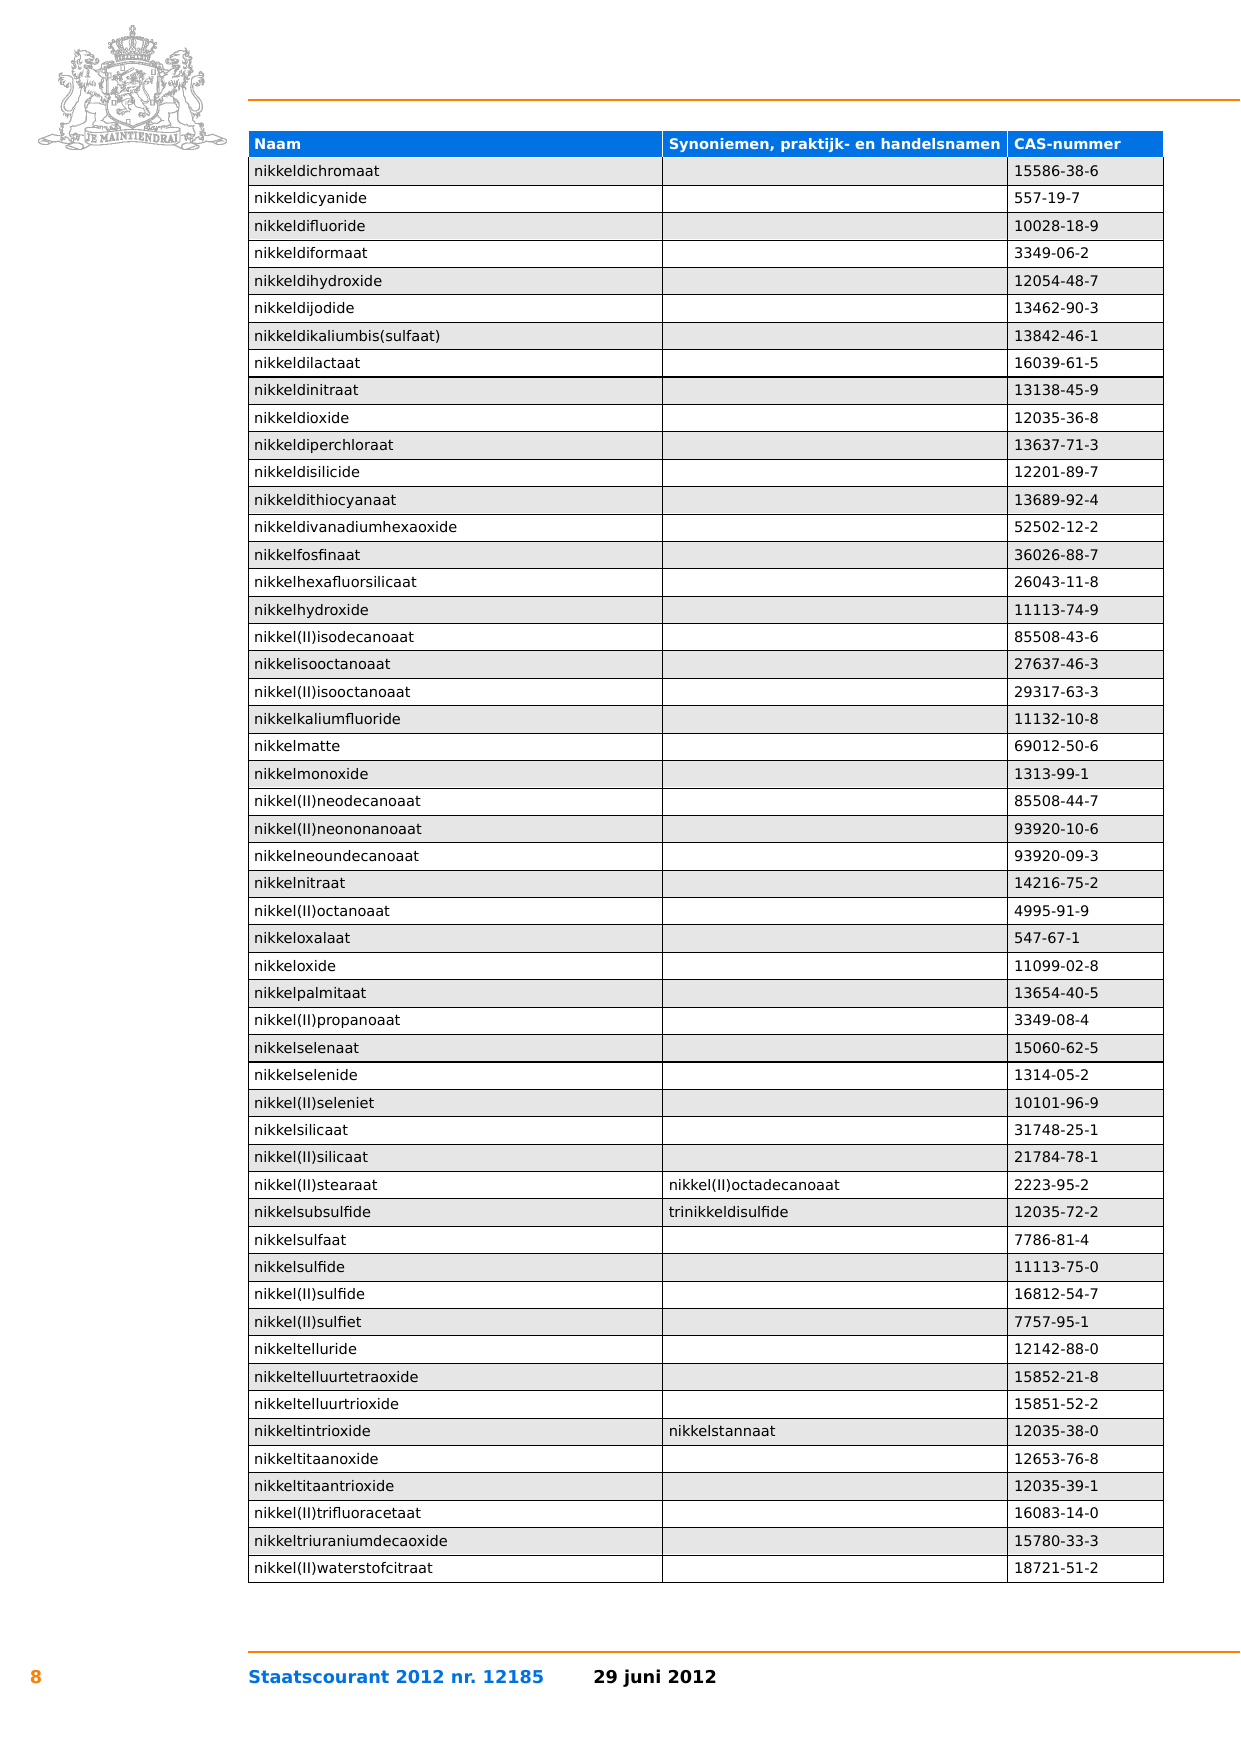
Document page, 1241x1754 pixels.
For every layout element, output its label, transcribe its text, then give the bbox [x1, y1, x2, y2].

table_cell 3349-06-2 [1008, 241, 1163, 267]
table_cell nikkelsubsulfide [249, 1199, 662, 1226]
table_cell 10101-96-9 [1008, 1090, 1163, 1116]
table_cell nikkeldikaliumbis(sulfaat) [249, 323, 662, 349]
table_cell [663, 432, 1007, 459]
table_cell nikkelmatte [249, 734, 662, 760]
table_header Synoniemen, praktijk- en handelsnamen [663, 131, 1007, 157]
table_cell nikkeldiperchloraat [249, 432, 662, 459]
table_cell 29317-63-3 [1008, 679, 1163, 705]
table_cell [663, 597, 1007, 623]
table_cell 13689-92-4 [1008, 487, 1163, 513]
table_cell nikkelselenaat [249, 1035, 662, 1061]
table_cell nikkeltitaanoxide [249, 1446, 662, 1472]
table_cell nikkel(II)octanoaat [249, 898, 662, 924]
table_cell 12054-48-7 [1008, 268, 1163, 294]
table_cell nikkelsulfide [249, 1254, 662, 1281]
table_cell 16039-61-5 [1008, 350, 1163, 376]
table_cell nikkeloxide [249, 953, 662, 979]
table_cell nikkelstannaat [663, 1419, 1007, 1445]
table_cell [663, 816, 1007, 842]
table_cell [663, 378, 1007, 404]
table_cell [663, 898, 1007, 924]
table_cell nikkelhydroxide [249, 597, 662, 623]
table_cell 27637-46-3 [1008, 651, 1163, 678]
table_cell 15851-52-2 [1008, 1391, 1163, 1417]
table_cell nikkel(II)isodecanoaat [249, 624, 662, 650]
table_cell [663, 706, 1007, 733]
table_cell [663, 789, 1007, 815]
table_cell nikkeldichromaat [249, 158, 662, 185]
table_cell 11132-10-8 [1008, 706, 1163, 733]
table_cell nikkel(II)seleniet [249, 1090, 662, 1116]
table_cell 69012-50-6 [1008, 734, 1163, 760]
table_cell 11099-02-8 [1008, 953, 1163, 979]
table_cell [663, 350, 1007, 376]
table_cell [663, 843, 1007, 869]
table_cell 12653-76-8 [1008, 1446, 1163, 1472]
table_cell [663, 1391, 1007, 1417]
table_cell 547-67-1 [1008, 925, 1163, 952]
table_cell 12035-36-8 [1008, 405, 1163, 431]
table_cell 14216-75-2 [1008, 871, 1163, 897]
table_cell 7757-95-1 [1008, 1309, 1163, 1335]
table_cell nikkeldisilicide [249, 460, 662, 486]
table_cell [663, 980, 1007, 1007]
table_cell [663, 734, 1007, 760]
table_cell nikkeldiformaat [249, 241, 662, 267]
table_cell [663, 1556, 1007, 1582]
table_cell [663, 651, 1007, 678]
table_cell nikkel(II)propanoaat [249, 1008, 662, 1034]
table_cell nikkeldivanadiumhexaoxide [249, 515, 662, 541]
table_cell 11113-74-9 [1008, 597, 1163, 623]
table_cell nikkelhexafluorsilicaat [249, 569, 662, 596]
table_cell nikkelselenide [249, 1063, 662, 1089]
table_cell nikkel(II)sulfiet [249, 1309, 662, 1335]
table_cell nikkelneoundecanoaat [249, 843, 662, 869]
table_cell 7786-81-4 [1008, 1227, 1163, 1253]
table_cell 12142-88-0 [1008, 1336, 1163, 1363]
table_cell [663, 1501, 1007, 1527]
table_cell nikkel(II)neononanoaat [249, 816, 662, 842]
table_cell nikkeldicyanide [249, 186, 662, 212]
table_cell nikkeldinitraat [249, 378, 662, 404]
table_cell [663, 515, 1007, 541]
table_cell [663, 1254, 1007, 1281]
table_cell 4995-91-9 [1008, 898, 1163, 924]
table_cell nikkel(II)waterstofcitraat [249, 1556, 662, 1582]
table_cell 1313-99-1 [1008, 761, 1163, 787]
table_cell 13637-71-3 [1008, 432, 1163, 459]
table_cell nikkel(II)silicaat [249, 1145, 662, 1171]
table_cell nikkeldithiocyanaat [249, 487, 662, 513]
table_cell nikkeldihydroxide [249, 268, 662, 294]
table_cell 13462-90-3 [1008, 295, 1163, 322]
table_cell nikkelmonoxide [249, 761, 662, 787]
table_cell [663, 487, 1007, 513]
table_cell 11113-75-0 [1008, 1254, 1163, 1281]
table_cell 16812-54-7 [1008, 1282, 1163, 1308]
table_cell 93920-09-3 [1008, 843, 1163, 869]
table_cell 31748-25-1 [1008, 1117, 1163, 1143]
table_cell [663, 1145, 1007, 1171]
table_cell 52502-12-2 [1008, 515, 1163, 541]
table_cell 1314-05-2 [1008, 1063, 1163, 1089]
table_cell [663, 295, 1007, 322]
table_cell nikkelkaliumfluoride [249, 706, 662, 733]
table_cell nikkeltelluurtetraoxide [249, 1364, 662, 1390]
table_cell 21784-78-1 [1008, 1145, 1163, 1171]
table_cell nikkelsulfaat [249, 1227, 662, 1253]
table_cell nikkeltelluride [249, 1336, 662, 1363]
table_cell 13138-45-9 [1008, 378, 1163, 404]
table_cell nikkeltintrioxide [249, 1419, 662, 1445]
table_cell 557-19-7 [1008, 186, 1163, 212]
table_cell [663, 624, 1007, 650]
table_cell nikkel(II)trifluoracetaat [249, 1501, 662, 1527]
table_cell [663, 925, 1007, 952]
table_cell 15852-21-8 [1008, 1364, 1163, 1390]
table_cell 85508-44-7 [1008, 789, 1163, 815]
table_cell 12035-38-0 [1008, 1419, 1163, 1445]
table_cell nikkeloxalaat [249, 925, 662, 952]
table_cell nikkel(II)stearaat [249, 1172, 662, 1198]
table_cell nikkelpalmitaat [249, 980, 662, 1007]
table_cell [663, 871, 1007, 897]
table_cell [663, 1117, 1007, 1143]
table_cell nikkelnitraat [249, 871, 662, 897]
table_cell nikkelsilicaat [249, 1117, 662, 1143]
table_cell 10028-18-9 [1008, 213, 1163, 239]
table_cell [663, 1473, 1007, 1500]
table_cell 15780-33-3 [1008, 1528, 1163, 1554]
table_cell [663, 213, 1007, 239]
table_cell [663, 1063, 1007, 1089]
table_cell [663, 1336, 1007, 1363]
table_cell nikkelisooctanoaat [249, 651, 662, 678]
table_cell nikkelfosfinaat [249, 542, 662, 568]
table_cell [663, 953, 1007, 979]
table_cell 13654-40-5 [1008, 980, 1163, 1007]
table_cell 15060-62-5 [1008, 1035, 1163, 1061]
table_cell [663, 158, 1007, 185]
table_cell [663, 1309, 1007, 1335]
table_cell [663, 679, 1007, 705]
table_cell trinikkeldisulfide [663, 1199, 1007, 1226]
table_cell [663, 1227, 1007, 1253]
table_cell [663, 761, 1007, 787]
table_cell [663, 1364, 1007, 1390]
table_cell 93920-10-6 [1008, 816, 1163, 842]
table_cell 16083-14-0 [1008, 1501, 1163, 1527]
table_cell 15586-38-6 [1008, 158, 1163, 185]
table_header Naam [249, 131, 662, 157]
table_cell [663, 268, 1007, 294]
table_cell nikkel(II)isooctanoaat [249, 679, 662, 705]
table_cell 3349-08-4 [1008, 1008, 1163, 1034]
table_cell [663, 569, 1007, 596]
table_cell nikkeldilactaat [249, 350, 662, 376]
table_cell [663, 542, 1007, 568]
table_cell [663, 186, 1007, 212]
table_cell [663, 241, 1007, 267]
table_cell nikkeltitaantrioxide [249, 1473, 662, 1500]
table_cell 12035-72-2 [1008, 1199, 1163, 1226]
table_cell 12201-89-7 [1008, 460, 1163, 486]
table_cell [663, 323, 1007, 349]
table_cell [663, 1090, 1007, 1116]
table_cell nikkel(II)neodecanoaat [249, 789, 662, 815]
table_cell [663, 1008, 1007, 1034]
table_cell 26043-11-8 [1008, 569, 1163, 596]
table_cell 2223-95-2 [1008, 1172, 1163, 1198]
table_cell 18721-51-2 [1008, 1556, 1163, 1582]
table_cell [663, 1035, 1007, 1061]
table_cell nikkel(II)octadecanoaat [663, 1172, 1007, 1198]
picture [38, 25, 227, 150]
table_cell nikkeldifluoride [249, 213, 662, 239]
table_header CAS-nummer [1008, 131, 1163, 157]
table_cell nikkeldijodide [249, 295, 662, 322]
table_cell 36026-88-7 [1008, 542, 1163, 568]
table_cell [663, 1446, 1007, 1472]
table_cell nikkeldioxide [249, 405, 662, 431]
table_cell 13842-46-1 [1008, 323, 1163, 349]
table_cell nikkeltriuraniumdecaoxide [249, 1528, 662, 1554]
table_cell 12035-39-1 [1008, 1473, 1163, 1500]
table_cell [663, 460, 1007, 486]
table_cell nikkeltelluurtrioxide [249, 1391, 662, 1417]
table_cell [663, 1282, 1007, 1308]
table_cell 85508-43-6 [1008, 624, 1163, 650]
table_cell nikkel(II)sulfide [249, 1282, 662, 1308]
table_cell [663, 1528, 1007, 1554]
table_cell [663, 405, 1007, 431]
